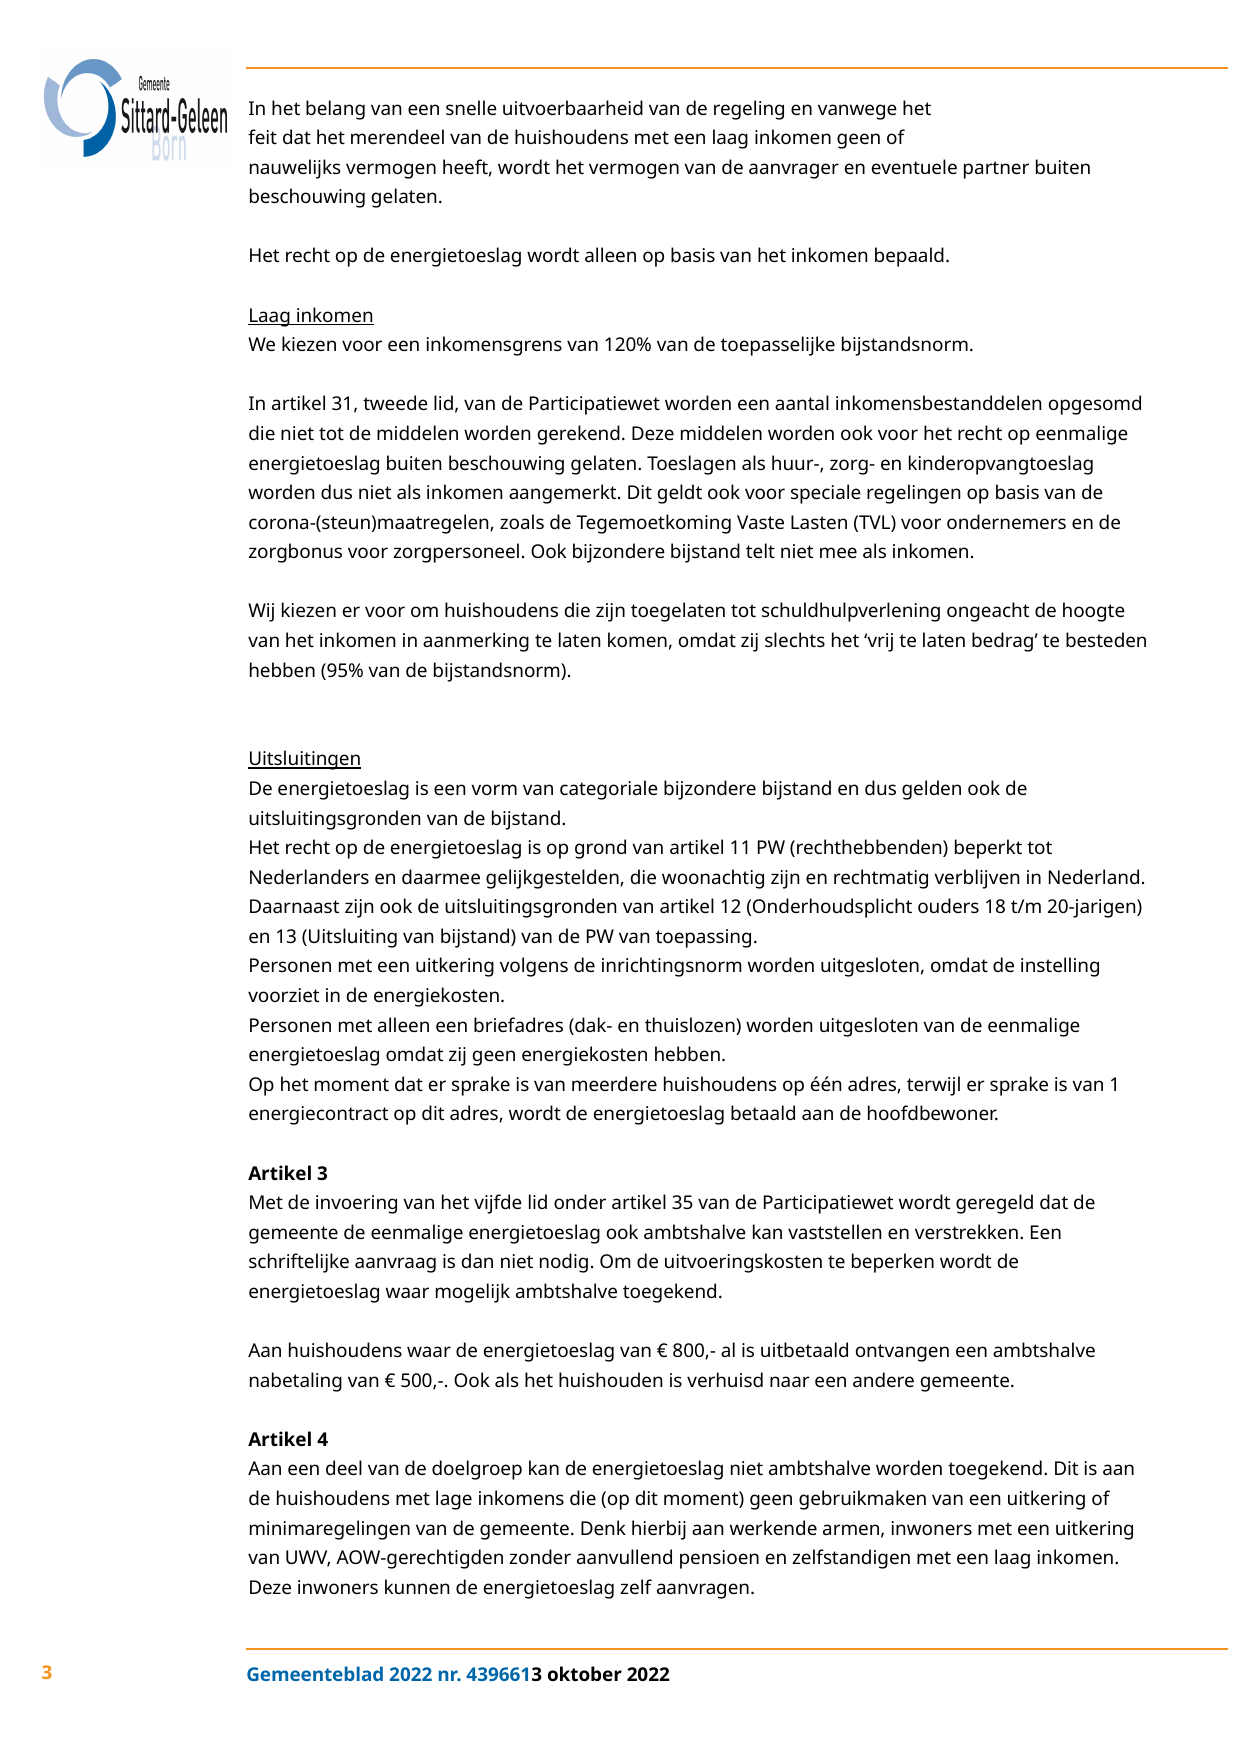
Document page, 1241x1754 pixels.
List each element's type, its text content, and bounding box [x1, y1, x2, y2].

text Artikel 3 [248, 1160, 1152, 1186]
text Personen met een uitkering volgens de inrichtingsnorm worden uitgesloten, omdat de instelling voorziet in de energiekosten. [248, 953, 1152, 1008]
text feit dat het merendeel van de huishoudens met een laag inkomen geen of [248, 124, 1152, 150]
text Aan huishoudens waar de energietoeslag van € 800,- al is uitbetaald ontvangen een ambtshalve nabetaling van € 500,-. Ook als het huishouden is verhuisd naar een andere gemeente. [248, 1337, 1152, 1393]
text Met de invoering van het vijfde lid onder artikel 35 van de Participatiewet wordt geregeld dat de gemeente de eenmalige energietoeslag ook ambtshalve kan vaststellen en verstrekken. Een schriftelijke aanvraag is dan niet nodig. Om de uitvoeringskosten te beperken wordt de energietoeslag waar mogelijk ambtshalve toegekend. [248, 1189, 1152, 1304]
text Uitsluitingen [248, 746, 1152, 771]
text Wij kiezen er voor om huishoudens die zijn toegelaten tot schuldhulpverlening ongeacht de hoogte van het inkomen in aanmerking te laten komen, omdat zij slechts het ‘vrij te laten bedrag’ te besteden hebben (95% van de bijstandsnorm). [248, 598, 1152, 683]
text Artikel 4 [248, 1426, 1152, 1452]
text Het recht op de energietoeslag wordt alleen op basis van het inkomen bepaald. [248, 243, 1152, 268]
text In artikel 31, tweede lid, van de Participatiewet worden een aantal inkomensbestanddelen opgesomd die niet tot de middelen worden gerekend. Deze middelen worden ook voor het recht op eenmalige energietoeslag buiten beschouwing gelaten. Toeslagen als huur-, zorg- en kinderopvangtoeslag worden dus niet als inkomen aangemerkt. Dit geldt ook voor speciale regelingen op basis van de corona-(steun)maatregelen, zoals de Tegemoetkoming Vaste Lasten (TVL) voor ondernemers en de zorgbonus voor zorgpersoneel. Ook bijzondere bijstand telt niet mee als inkomen. [248, 391, 1152, 564]
text We kiezen voor een inkomensgrens van 120% van de toepasselijke bijstandsnorm. [248, 331, 1152, 357]
text Laag inkomen [248, 302, 1152, 328]
text Op het moment dat er sprake is van meerdere huishoudens op één adres, terwijl er sprake is van 1 energiecontract op dit adres, wordt de energietoeslag betaald aan de hoofdbewoner. [248, 1071, 1152, 1126]
text Het recht op de energietoeslag is op grond van artikel 11 PW (rechthebbenden) beperkt tot Nederlanders en daarmee gelijkgestelden, die woonachtig zijn en rechtmatig verblijven in Nederland. Daarnaast zijn ook de uitsluitingsgronden van artikel 12 (Onderhoudsplicht ouders 18 t/m 20-jarigen) en 13 (Uitsluiting van bijstand) van de PW van toepassing. [248, 834, 1152, 949]
text Aan een deel van de doelgroep kan de energietoeslag niet ambtshalve worden toegekend. Dit is aan de huishoudens met lage inkomens die (op dit moment) geen gebruikmaken van een uitkering of minimaregelingen van de gemeente. Denk hierbij aan werkende armen, inwoners met een uitkering van UWV, AOW-gerechtigden zonder aanvullend pensioen en zelfstandigen met een laag inkomen. Deze inwoners kunnen de energietoeslag zelf aanvragen. [248, 1456, 1152, 1600]
text De energietoeslag is een vorm van categoriale bijzondere bijstand en dus gelden ook de uitsluitingsgronden van de bijstand. [248, 775, 1152, 831]
picture [41, 47, 231, 172]
text nauwelijks vermogen heeft, wordt het vermogen van de aanvrager en eventuele partner buiten beschouwing gelaten. [248, 154, 1152, 209]
text Personen met alleen een briefadres (dak- en thuislozen) worden uitgesloten van de eenmalige energietoeslag omdat zij geen energiekosten hebben. [248, 1012, 1152, 1067]
text In het belang van een snelle uitvoerbaarheid van de regeling en vanwege het [248, 95, 1152, 121]
